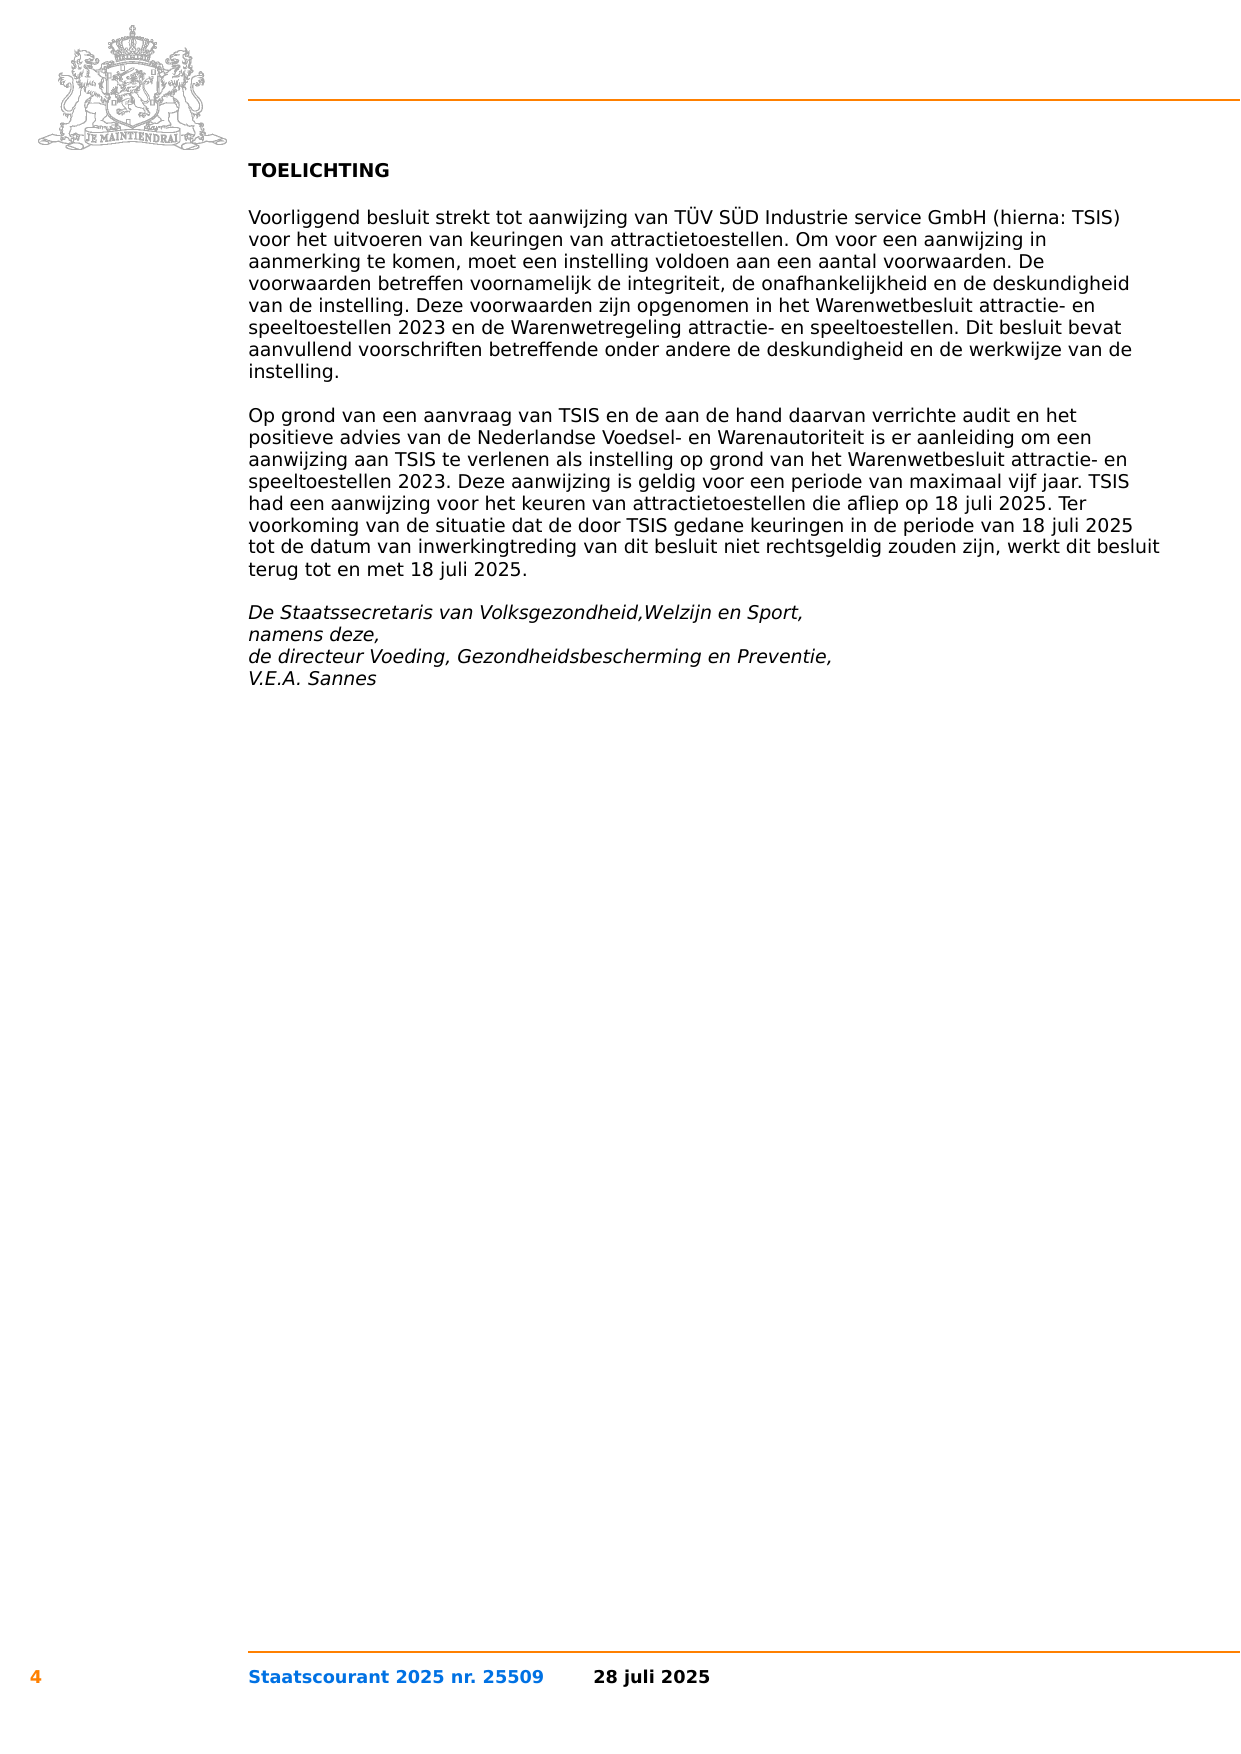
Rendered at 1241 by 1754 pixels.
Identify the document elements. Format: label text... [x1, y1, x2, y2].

text De Staatssecretaris van Volksgezondheid,Welzijn en Sport, namens deze, de directeur Voeding, Gezondheidsbescherming en Preventie, V.E.A. Sannes [248, 602, 1163, 690]
picture [38, 25, 227, 150]
text Op grond van een aanvraag van TSIS en de aan de hand daarvan verrichte audit en het positieve advies van de Nederlandse Voedsel- en Warenautoriteit is er aanleiding om een aanwijzing aan TSIS te verlenen als instelling op grond van het Warenwetbesluit attractie- en speeltoestellen 2023. Deze aanwijzing is geldig voor een periode van maximaal vijf jaar. TSIS had een aanwijzing voor het keuren van attractietoestellen die afliep op 18 juli 2025. Ter voorkoming van de situatie dat de door TSIS gedane keuringen in de periode van 18 juli 2025 tot de datum van inwerkingtreding van dit besluit niet rechtsgeldig zouden zijn, werkt dit besluit terug tot en met 18 juli 2025. [248, 404, 1163, 580]
subtitle TOELICHTING [248, 160, 1163, 182]
text Voorliggend besluit strekt tot aanwijzing van TÜV SÜD Industrie service GmbH (hierna: TSIS) voor het uitvoeren van keuringen van attractietoestellen. Om voor een aanwijzing in aanmerking te komen, moet een instelling voldoen aan een aantal voorwaarden. De voorwaarden betreffen voornamelijk de integriteit, de onafhankelijkheid en de deskundigheid van de instelling. Deze voorwaarden zijn opgenomen in het Warenwetbesluit attractie- en speeltoestellen 2023 en de Warenwetregeling attractie- en speeltoestellen. Dit besluit bevat aanvullend voorschriften betreffende onder andere de deskundigheid en de werkwijze van de instelling. [248, 207, 1163, 383]
